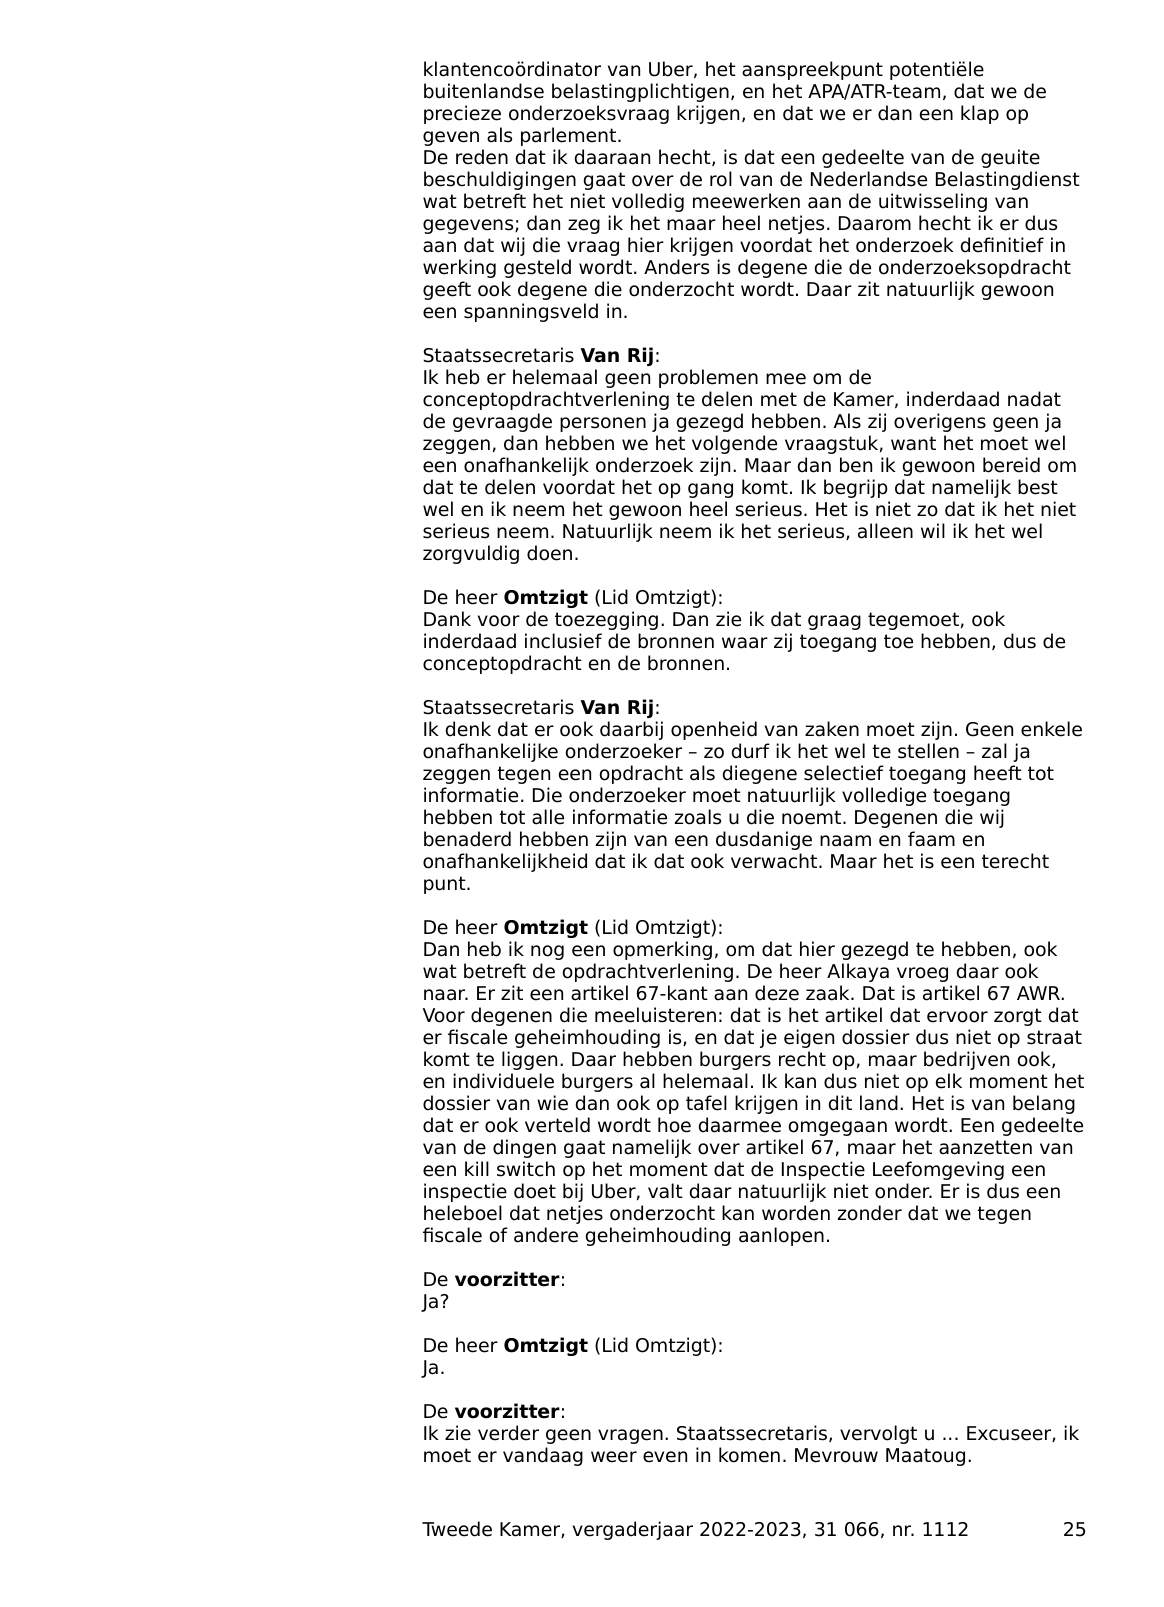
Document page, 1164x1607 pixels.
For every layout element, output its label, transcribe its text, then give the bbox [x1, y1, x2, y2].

text Ik heb er helemaal geen problemen mee om de conceptopdrachtverlening te delen met de Kamer, inderdaad nadat de gevraagde personen ja gezegd hebben. Als zij overigens geen ja zeggen, dan hebben we het volgende vraagstuk, want het moet wel een onafhankelijk onderzoek zijn. Maar dan ben ik gewoon bereid om dat te delen voordat het op gang komt. Ik begrijp dat namelijk best wel en ik neem het gewoon heel serieus. Het is niet zo dat ik het niet serieus neem. Natuurlijk neem ik het serieus, alleen wil ik het wel zorgvuldig doen. [422, 367, 1087, 565]
text Ja. [422, 1357, 1087, 1379]
text De voorzitter: [422, 1269, 1087, 1291]
text Ik zie verder geen vragen. Staatssecretaris, vervolgt u ... Excuseer, ik moet er vandaag weer even in komen. Mevrouw Maatoug. [422, 1423, 1087, 1467]
text Ja? [422, 1291, 1087, 1313]
text Ik denk dat er ook daarbij openheid van zaken moet zijn. Geen enkele onafhankelijke onderzoeker – zo durf ik het wel te stellen – zal ja zeggen tegen een opdracht als diegene selectief toegang heeft tot informatie. Die onderzoeker moet natuurlijk volledige toegang hebben tot alle informatie zoals u die noemt. Degenen die wij benaderd hebben zijn van een dusdanige naam en faam en onafhankelijkheid dat ik dat ook verwacht. Maar het is een terecht punt. [422, 719, 1087, 895]
text Staatssecretaris Van Rij: [422, 697, 1087, 719]
text De heer Omtzigt (Lid Omtzigt): [422, 1335, 1087, 1357]
text De heer Omtzigt (Lid Omtzigt): [422, 917, 1087, 939]
text De voorzitter: [422, 1401, 1087, 1423]
text Dank voor de toezegging. Dan zie ik dat graag tegemoet, ook inderdaad inclusief de bronnen waar zij toegang toe hebben, dus de conceptopdracht en de bronnen. [422, 609, 1087, 675]
text klantencoördinator van Uber, het aanspreekpunt potentiële buitenlandse belastingplichtigen, en het APA/ATR-team, dat we de precieze onderzoeksvraag krijgen, en dat we er dan een klap op geven als parlement. [422, 59, 1087, 147]
text Staatssecretaris Van Rij: [422, 345, 1087, 367]
text De heer Omtzigt (Lid Omtzigt): [422, 587, 1087, 609]
text De reden dat ik daaraan hecht, is dat een gedeelte van de geuite beschuldigingen gaat over de rol van de Nederlandse Belastingdienst wat betreft het niet volledig meewerken aan de uitwisseling van gegevens; dan zeg ik het maar heel netjes. Daarom hecht ik er dus aan dat wij die vraag hier krijgen voordat het onderzoek definitief in werking gesteld wordt. Anders is degene die de onderzoeksopdracht geeft ook degene die onderzocht wordt. Daar zit natuurlijk gewoon een spanningsveld in. [422, 147, 1087, 323]
text Dan heb ik nog een opmerking, om dat hier gezegd te hebben, ook wat betreft de opdrachtverlening. De heer Alkaya vroeg daar ook naar. Er zit een artikel 67-kant aan deze zaak. Dat is artikel 67 AWR. Voor degenen die meeluisteren: dat is het artikel dat ervoor zorgt dat er fiscale geheimhouding is, en dat je eigen dossier dus niet op straat komt te liggen. Daar hebben burgers recht op, maar bedrijven ook, en individuele burgers al helemaal. Ik kan dus niet op elk moment het dossier van wie dan ook op tafel krijgen in dit land. Het is van belang dat er ook verteld wordt hoe daarmee omgegaan wordt. Een gedeelte van de dingen gaat namelijk over artikel 67, maar het aanzetten van een kill switch op het moment dat de Inspectie Leefomgeving een inspectie doet bij Uber, valt daar natuurlijk niet onder. Er is dus een heleboel dat netjes onderzocht kan worden zonder dat we tegen fiscale of andere geheimhouding aanlopen. [422, 939, 1087, 1247]
